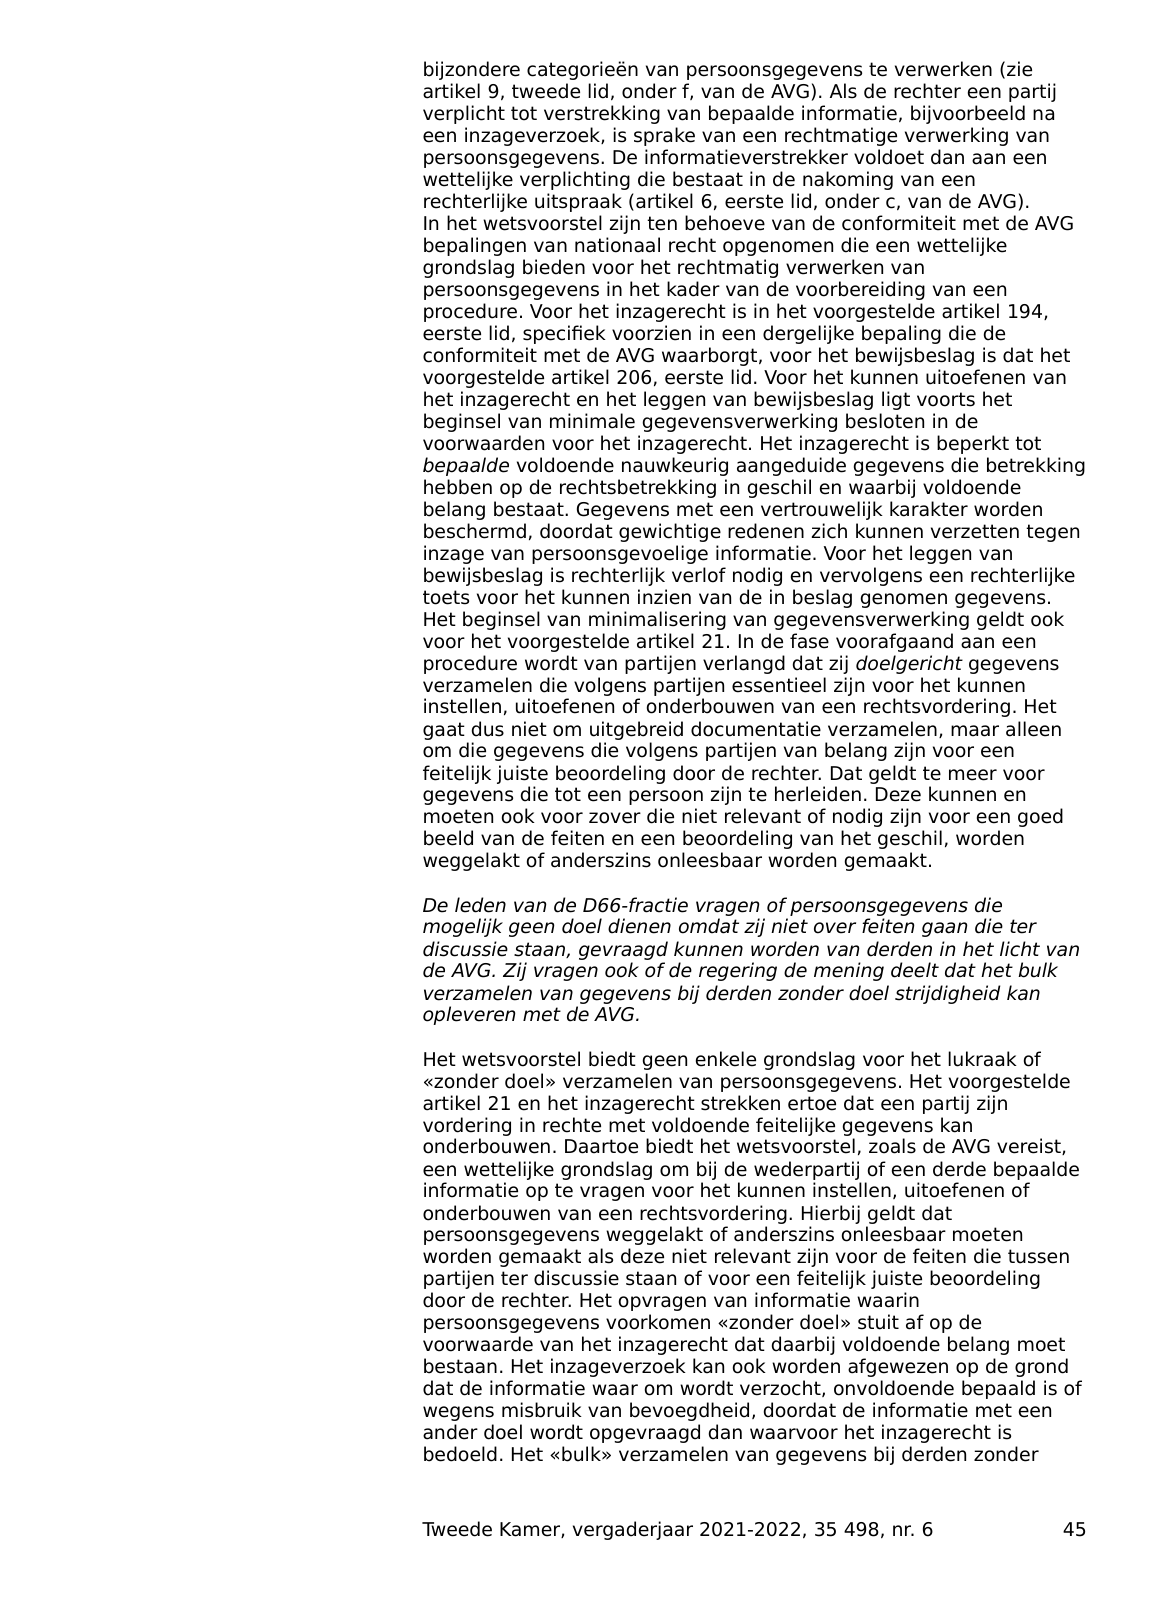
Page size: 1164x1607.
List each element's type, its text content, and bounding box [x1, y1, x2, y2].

text De leden van de D66-fractie vragen of persoonsgegevens die mogelijk geen doel dienen omdat zij niet over feiten gaan die ter discussie staan, gevraagd kunnen worden van derden in het licht van de AVG. Zij vragen ook of de regering de mening deelt dat het bulk verzamelen van gegevens bij derden zonder doel strijdigheid kan opleveren met de AVG. [422, 894, 1087, 1026]
text Het beginsel van minimalisering van gegevensverwerking geldt ook voor het voorgestelde artikel 21. In de fase voorafgaand aan een procedure wordt van partijen verlangd dat zij doelgericht gegevens verzamelen die volgens partijen essentieel zijn voor het kunnen instellen, uitoefenen of onderbouwen van een rechtsvordering. Het gaat dus niet om uitgebreid documentatie verzamelen, maar alleen om die gegevens die volgens partijen van belang zijn voor een feitelijk juiste beoordeling door de rechter. Dat geldt te meer voor gegevens die tot een persoon zijn te herleiden. Deze kunnen en moeten ook voor zover die niet relevant of nodig zijn voor een goed beeld van de feiten en een beoordeling van het geschil, worden weggelakt of anderszins onleesbaar worden gemaakt. [422, 608, 1087, 872]
text Het wetsvoorstel biedt geen enkele grondslag voor het lukraak of «zonder doel» verzamelen van persoonsgegevens. Het voorgestelde artikel 21 en het inzagerecht strekken ertoe dat een partij zijn vordering in rechte met voldoende feitelijke gegevens kan onderbouwen. Daartoe biedt het wetsvoorstel, zoals de AVG vereist, een wettelijke grondslag om bij de wederpartij of een derde bepaalde informatie op te vragen voor het kunnen instellen, uitoefenen of onderbouwen van een rechtsvordering. Hierbij geldt dat persoonsgegevens weggelakt of anderszins onleesbaar moeten worden gemaakt als deze niet relevant zijn voor de feiten die tussen partijen ter discussie staan of voor een feitelijk juiste beoordeling door de rechter. Het opvragen van informatie waarin persoonsgegevens voorkomen «zonder doel» stuit af op de voorwaarde van het inzagerecht dat daarbij voldoende belang moet bestaan. Het inzageverzoek kan ook worden afgewezen op de grond dat de informatie waar om wordt verzocht, onvoldoende bepaald is of wegens misbruik van bevoegdheid, doordat de informatie met een ander doel wordt opgevraagd dan waarvoor het inzagerecht is bedoeld. Het «bulk» verzamelen van gegevens bij derden zonder [422, 1048, 1087, 1466]
text In het wetsvoorstel zijn ten behoeve van de conformiteit met de AVG bepalingen van nationaal recht opgenomen die een wettelijke grondslag bieden voor het rechtmatig verwerken van persoonsgegevens in het kader van de voorbereiding van een procedure. Voor het inzagerecht is in het voorgestelde artikel 194, eerste lid, specifiek voorzien in een dergelijke bepaling die de conformiteit met de AVG waarborgt, voor het bewijsbeslag is dat het voorgestelde artikel 206, eerste lid. Voor het kunnen uitoefenen van het inzagerecht en het leggen van bewijsbeslag ligt voorts het beginsel van minimale gegevensverwerking besloten in de voorwaarden voor het inzagerecht. Het inzagerecht is beperkt tot bepaalde voldoende nauwkeurig aangeduide gegevens die betrekking hebben op de rechtsbetrekking in geschil en waarbij voldoende belang bestaat. Gegevens met een vertrouwelijk karakter worden beschermd, doordat gewichtige redenen zich kunnen verzetten tegen inzage van persoonsgevoelige informatie. Voor het leggen van bewijsbeslag is rechterlijk verlof nodig en vervolgens een rechterlijke toets voor het kunnen inzien van de in beslag genomen gegevens. [422, 213, 1087, 608]
text bijzondere categorieën van persoonsgegevens te verwerken (zie artikel 9, tweede lid, onder f, van de AVG). Als de rechter een partij verplicht tot verstrekking van bepaalde informatie, bijvoorbeeld na een inzageverzoek, is sprake van een rechtmatige verwerking van persoonsgegevens. De informatieverstrekker voldoet dan aan een wettelijke verplichting die bestaat in de nakoming van een rechterlijke uitspraak (artikel 6, eerste lid, onder c, van de AVG). [422, 59, 1087, 213]
